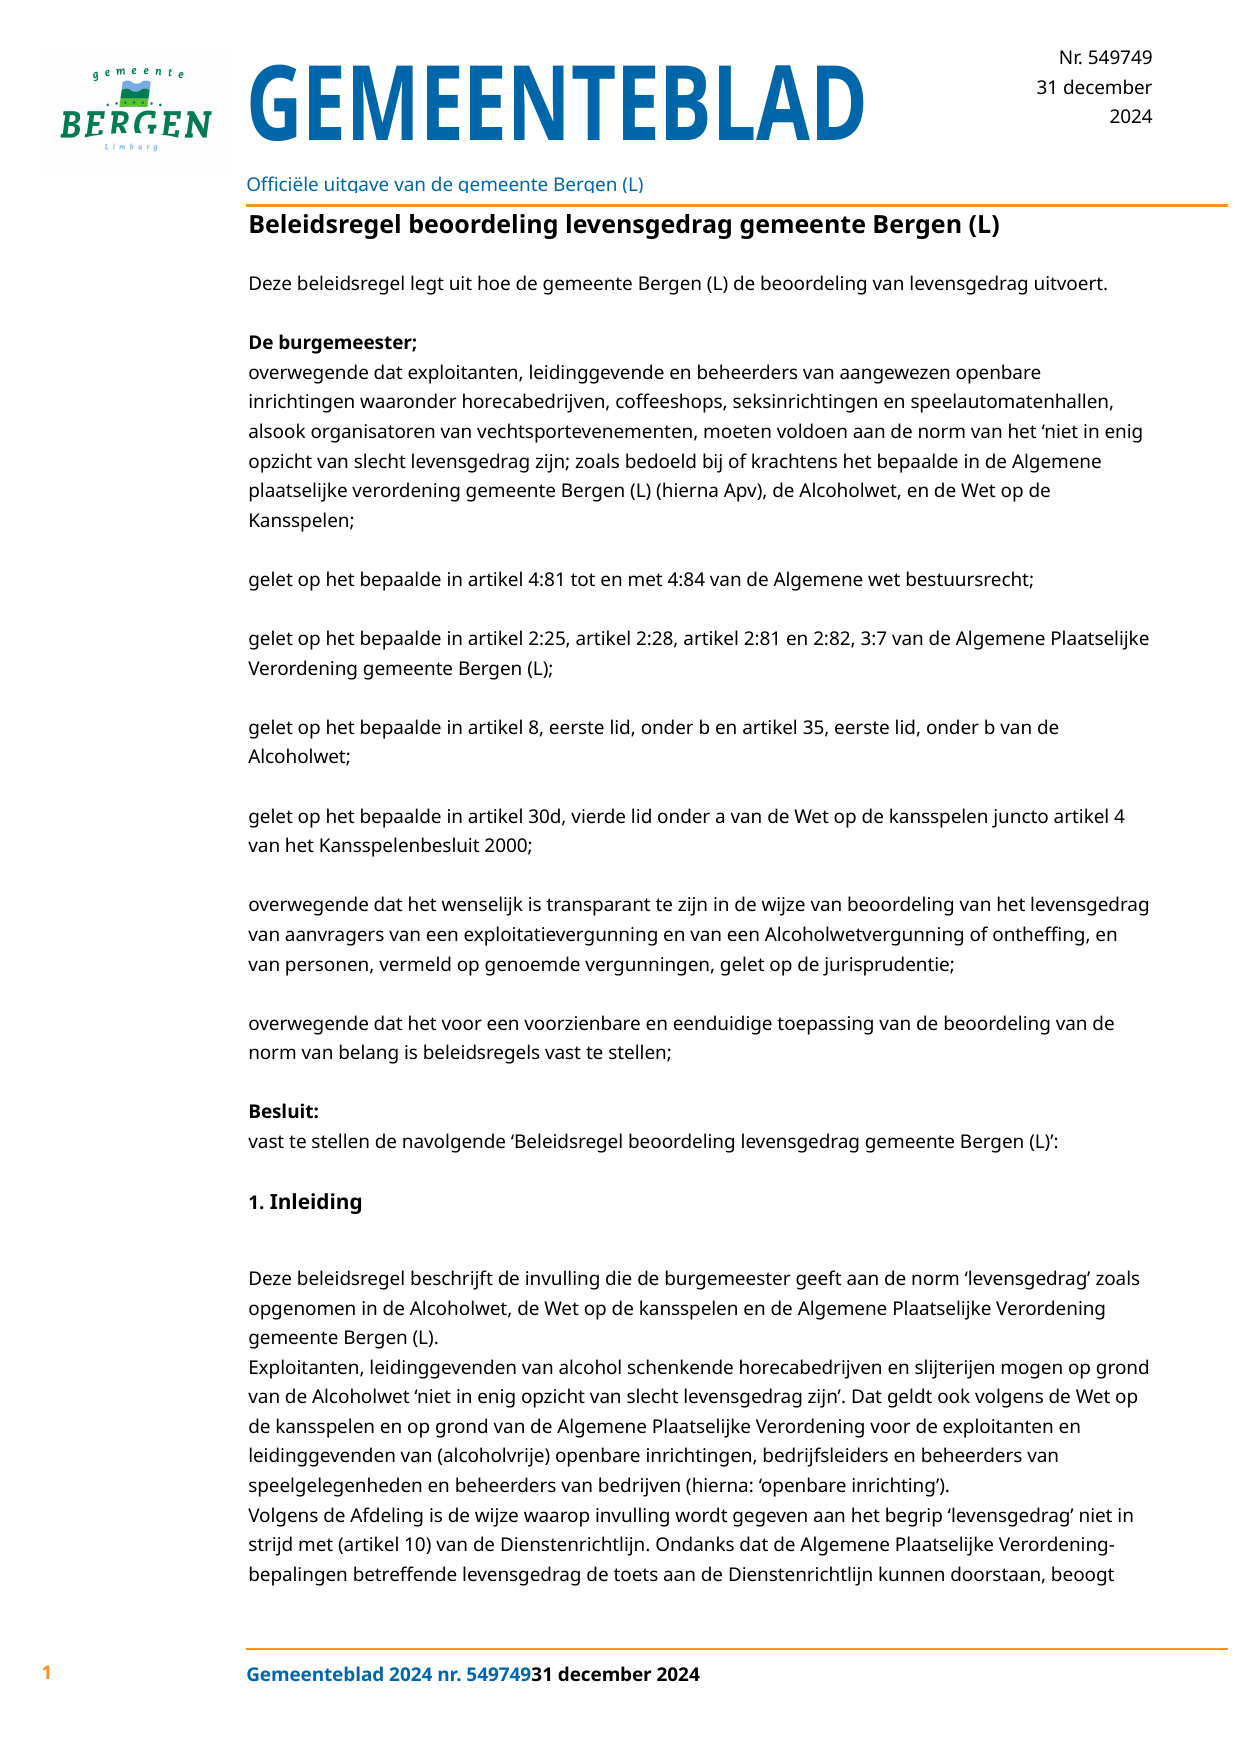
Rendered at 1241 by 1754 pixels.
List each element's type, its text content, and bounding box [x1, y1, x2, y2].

text Deze beleidsregel legt uit hoe de gemeente Bergen (L) de beoordeling van levensgedrag uitvoert. [248, 270, 1152, 296]
text overwegende dat het wenselijk is transparant te zijn in de wijze van beoordeling van het levensgedrag van aanvragers van een exploitatievergunning en van een Alcoholwetvergunning of ontheffing, en van personen, vermeld op genoemde vergunningen, gelet op de jurisprudentie; [248, 892, 1152, 976]
text Volgens de Afdeling is de wijze waarop invulling wordt gegeven aan het begrip ‘levensgedrag’ niet in strijd met (artikel 10) van de Dienstenrichtlijn. Ondanks dat de Algemene Plaatselijke Verordening-bepalingen betreffende levensgedrag de toets aan de Dienstenrichtlijn kunnen doorstaan, beoogt [248, 1502, 1152, 1587]
text gelet op het bepaalde in artikel 4:81 tot en met 4:84 van de Algemene wet bestuursrecht; [248, 566, 1152, 592]
text overwegende dat exploitanten, leidinggevende en beheerders van aangewezen openbare inrichtingen waaronder horecabedrijven, coffeeshops, seksinrichtingen en speelautomatenhallen, alsook organisatoren van vechtsportevenementen, moeten voldoen aan de norm van het ‘niet in enig opzicht van slecht levensgedrag zijn; zoals bedoeld bij of krachtens het bepaalde in de Algemene plaatselijke verordening gemeente Bergen (L) (hierna Apv), de Alcoholwet, en de Wet op de Kansspelen; [248, 359, 1152, 533]
text De burgemeester; [248, 329, 1152, 355]
text vast te stellen de navolgende ‘Beleidsregel beoordeling levensgedrag gemeente Bergen (L)’: [248, 1128, 1152, 1154]
text overwegende dat het voor een voorzienbare en eenduidige toepassing van de beoordeling van de norm van belang is beleidsregels vast te stellen; [248, 1010, 1152, 1065]
text Exploitanten, leidinggevenden van alcohol schenkende horecabedrijven en slijterijen mogen op grond van de Alcoholwet ‘niet in enig opzicht van slecht levensgedrag zijn’. Dat geldt ook volgens de Wet op de kansspelen en op grond van de Algemene Plaatselijke Verordening voor de exploitanten en leidinggevenden van (alcoholvrije) openbare inrichtingen, bedrijfsleiders en beheerders van speelgelegenheden en beheerders van bedrijven (hierna: ‘openbare inrichting’). [248, 1354, 1152, 1498]
text Besluit: [248, 1099, 1152, 1124]
picture [41, 47, 231, 172]
text Deze beleidsregel beschrijft de invulling die de burgemeester geeft aan de norm ‘levensgedrag’ zoals opgenomen in de Alcoholwet, de Wet op de kansspelen en de Algemene Plaatselijke Verordening gemeente Bergen (L). [248, 1265, 1152, 1350]
text gelet op het bepaalde in artikel 2:25, artikel 2:28, artikel 2:81 en 2:82, 3:7 van de Algemene Plaatselijke Verordening gemeente Bergen (L); [248, 625, 1152, 681]
text Beleidsregel beoordeling levensgedrag gemeente Bergen (L) [248, 207, 1152, 241]
text 1. Inleiding [248, 1187, 1152, 1216]
text gelet op het bepaalde in artikel 30d, vierde lid onder a van de Wet op de kansspelen juncto artikel 4 van het Kansspelenbesluit 2000; [248, 803, 1152, 858]
text gelet op het bepaalde in artikel 8, eerste lid, onder b en artikel 35, eerste lid, onder b van de Alcoholwet; [248, 714, 1152, 769]
